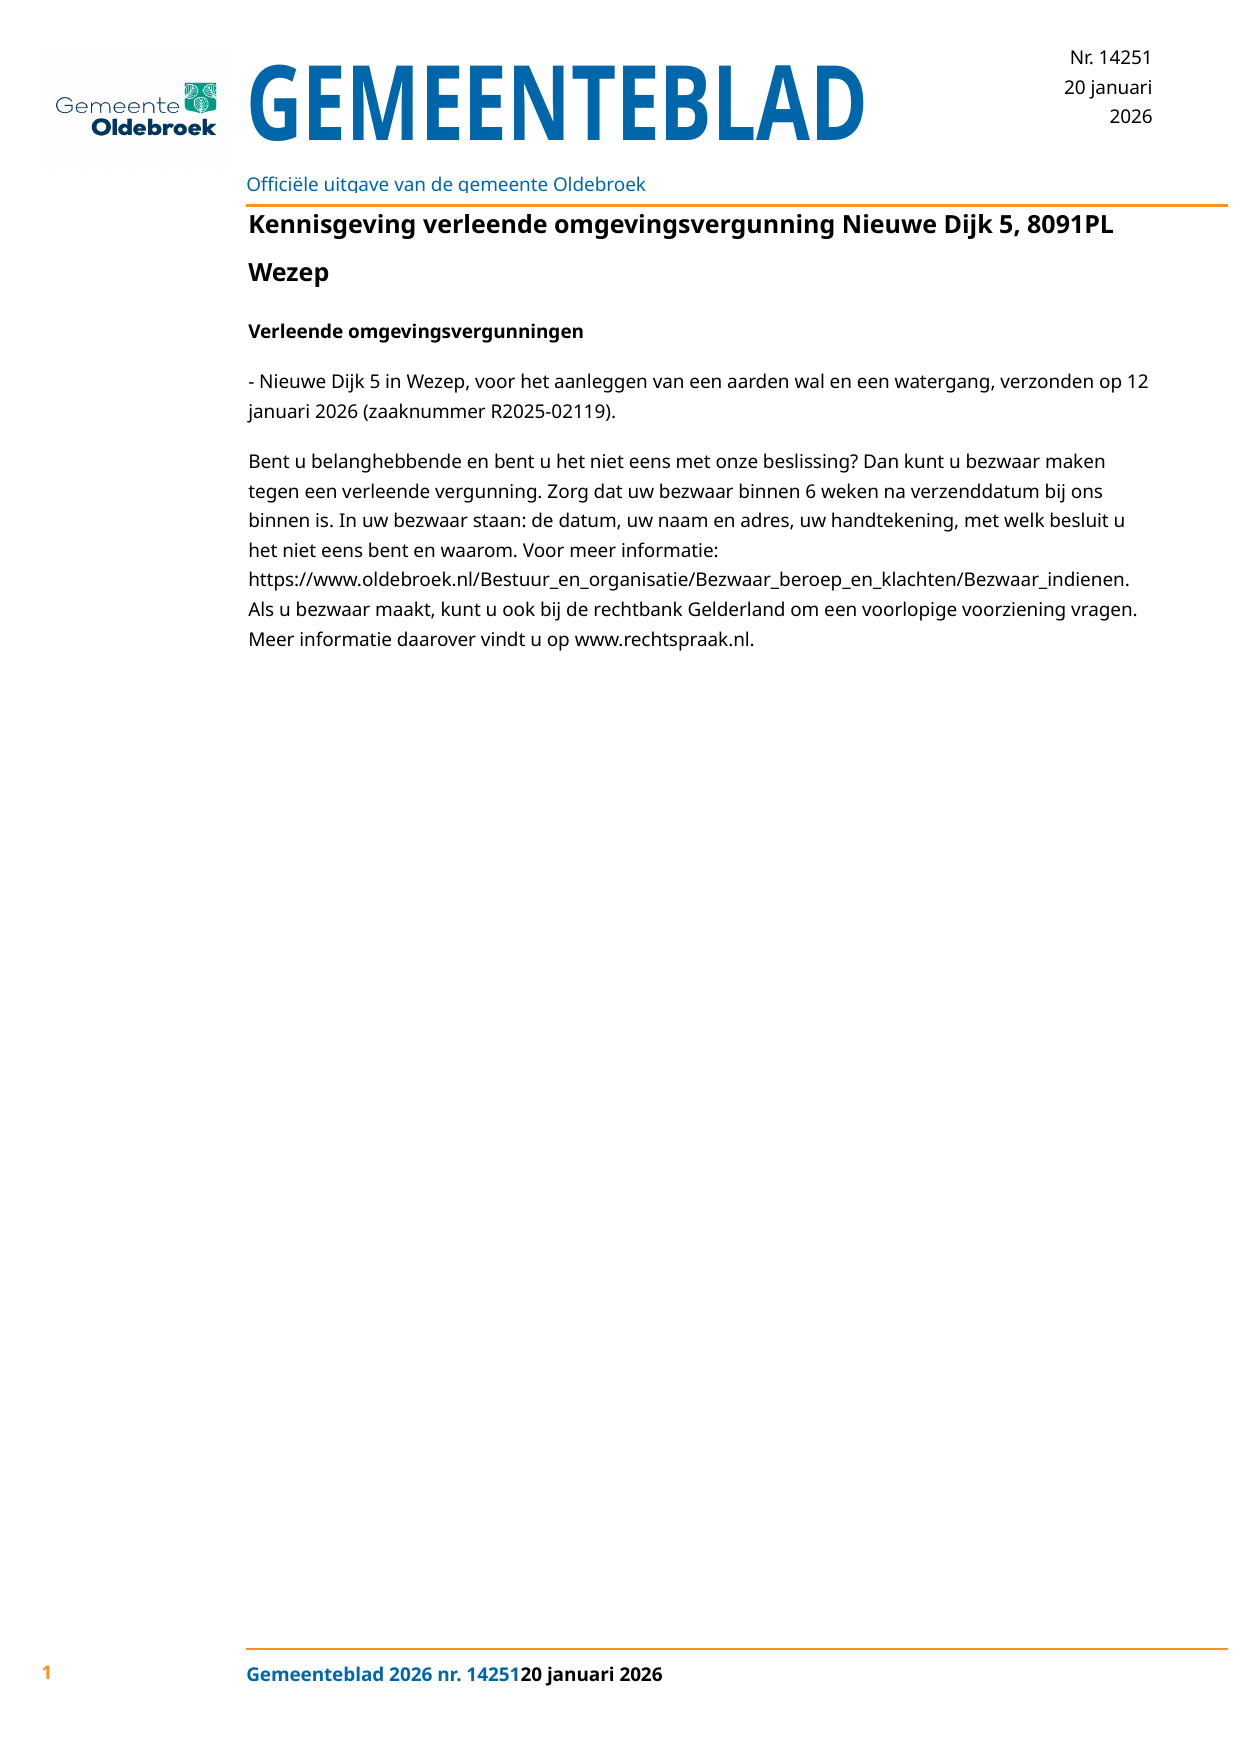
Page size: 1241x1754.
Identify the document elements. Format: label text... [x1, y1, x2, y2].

picture [41, 47, 231, 172]
text - Nieuwe Dijk 5 in Wezep, voor het aanleggen van een aarden wal en een watergang, verzonden op 12 januari 2026 (zaaknummer R2025-02119). [248, 368, 1152, 424]
text Bent u belanghebbende en bent u het niet eens met onze beslissing? Dan kunt u bezwaar maken tegen een verleende vergunning. Zorg dat uw bezwaar binnen 6 weken na verzenddatum bij ons binnen is. In uw bezwaar staan: de datum, uw naam en adres, uw handtekening, met welk besluit u het niet eens bent en waarom. Voor meer informatie: https://www.oldebroek.nl/Bestuur_en_organisatie/Bezwaar_beroep_en_klachten/Bezwaar_indienen. Als u bezwaar maakt, kunt u ook bij de rechtbank Gelderland om een voorlopige voorziening vragen. Meer informatie daarover vindt u op www.rechtspraak.nl. [248, 448, 1152, 652]
text Verleende omgevingsvergunningen [248, 318, 1152, 344]
text Kennisgeving verleende omgevingsvergunning Nieuwe Dijk 5, 8091PL Wezep [248, 207, 1152, 288]
